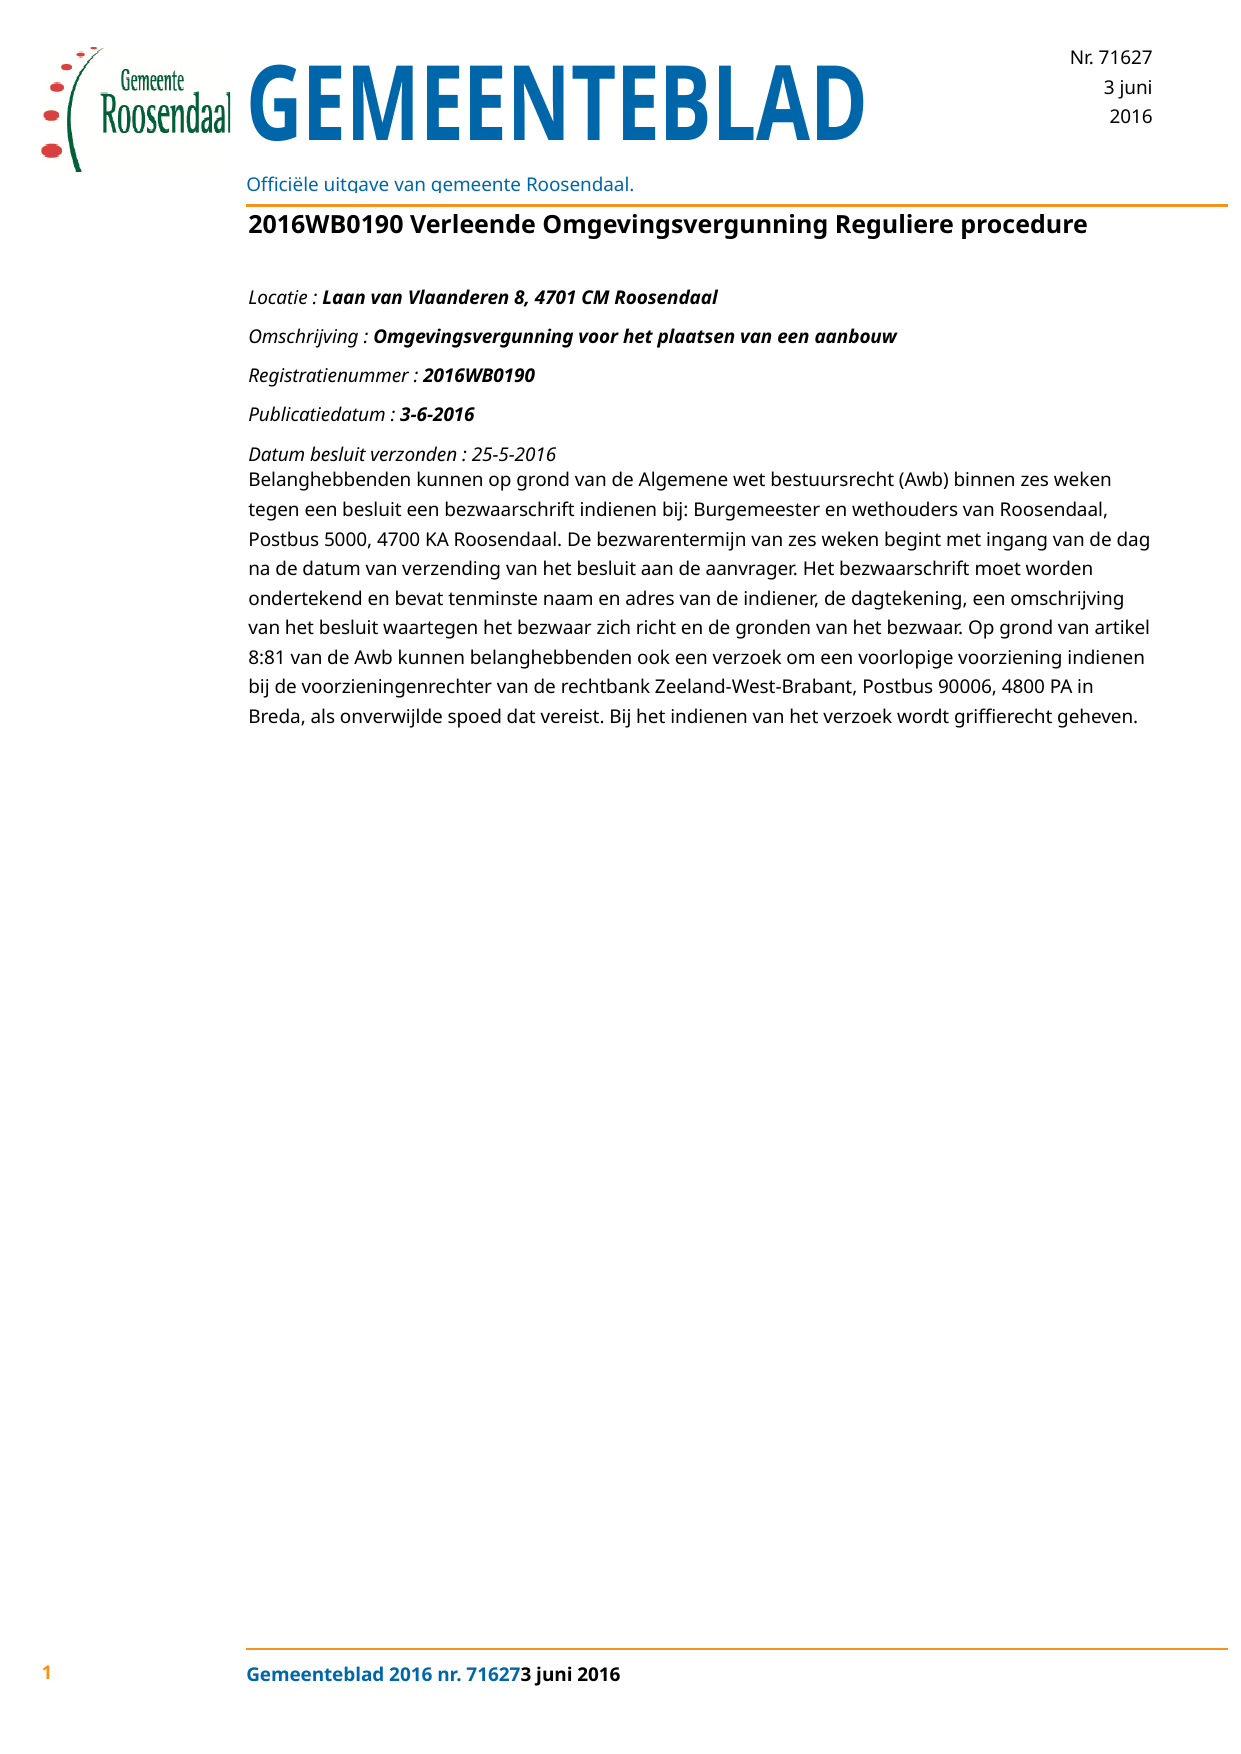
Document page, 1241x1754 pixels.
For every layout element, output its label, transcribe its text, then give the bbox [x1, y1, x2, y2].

text Datum besluit verzonden : 25-5-2016 [248, 441, 1152, 467]
picture [41, 47, 231, 172]
text Registratienummer : 2016WB0190 [248, 362, 1152, 388]
text Publicatiedatum : 3-6-2016 [248, 402, 1152, 427]
text 2016WB0190 Verleende Omgevingsvergunning Reguliere procedure [248, 207, 1152, 241]
text Locatie : Laan van Vlaanderen 8, 4701 CM Roosendaal [248, 284, 1152, 309]
text Omschrijving : Omgevingsvergunning voor het plaatsen van een aanbouw [248, 323, 1152, 349]
text Belanghebbenden kunnen op grond van de Algemene wet bestuursrecht (Awb) binnen zes weken tegen een besluit een bezwaarschrift indienen bij: Burgemeester en wethouders van Roosendaal, Postbus 5000, 4700 KA Roosendaal. De bezwarentermijn van zes weken begint met ingang van de dag na de datum van verzending van het besluit aan de aanvrager. Het bezwaarschrift moet worden ondertekend en bevat tenminste naam en adres van de indiener, de dagtekening, een omschrijving van het besluit waartegen het bezwaar zich richt en de gronden van het bezwaar. Op grond van artikel 8:81 van de Awb kunnen belanghebbenden ook een verzoek om een voorlopige voorziening indienen bij de voorzieningenrechter van de rechtbank Zeeland-West-Brabant, Postbus 90006, 4800 PA in Breda, als onverwijlde spoed dat vereist. Bij het indienen van het verzoek wordt griffierecht geheven. [248, 467, 1152, 729]
